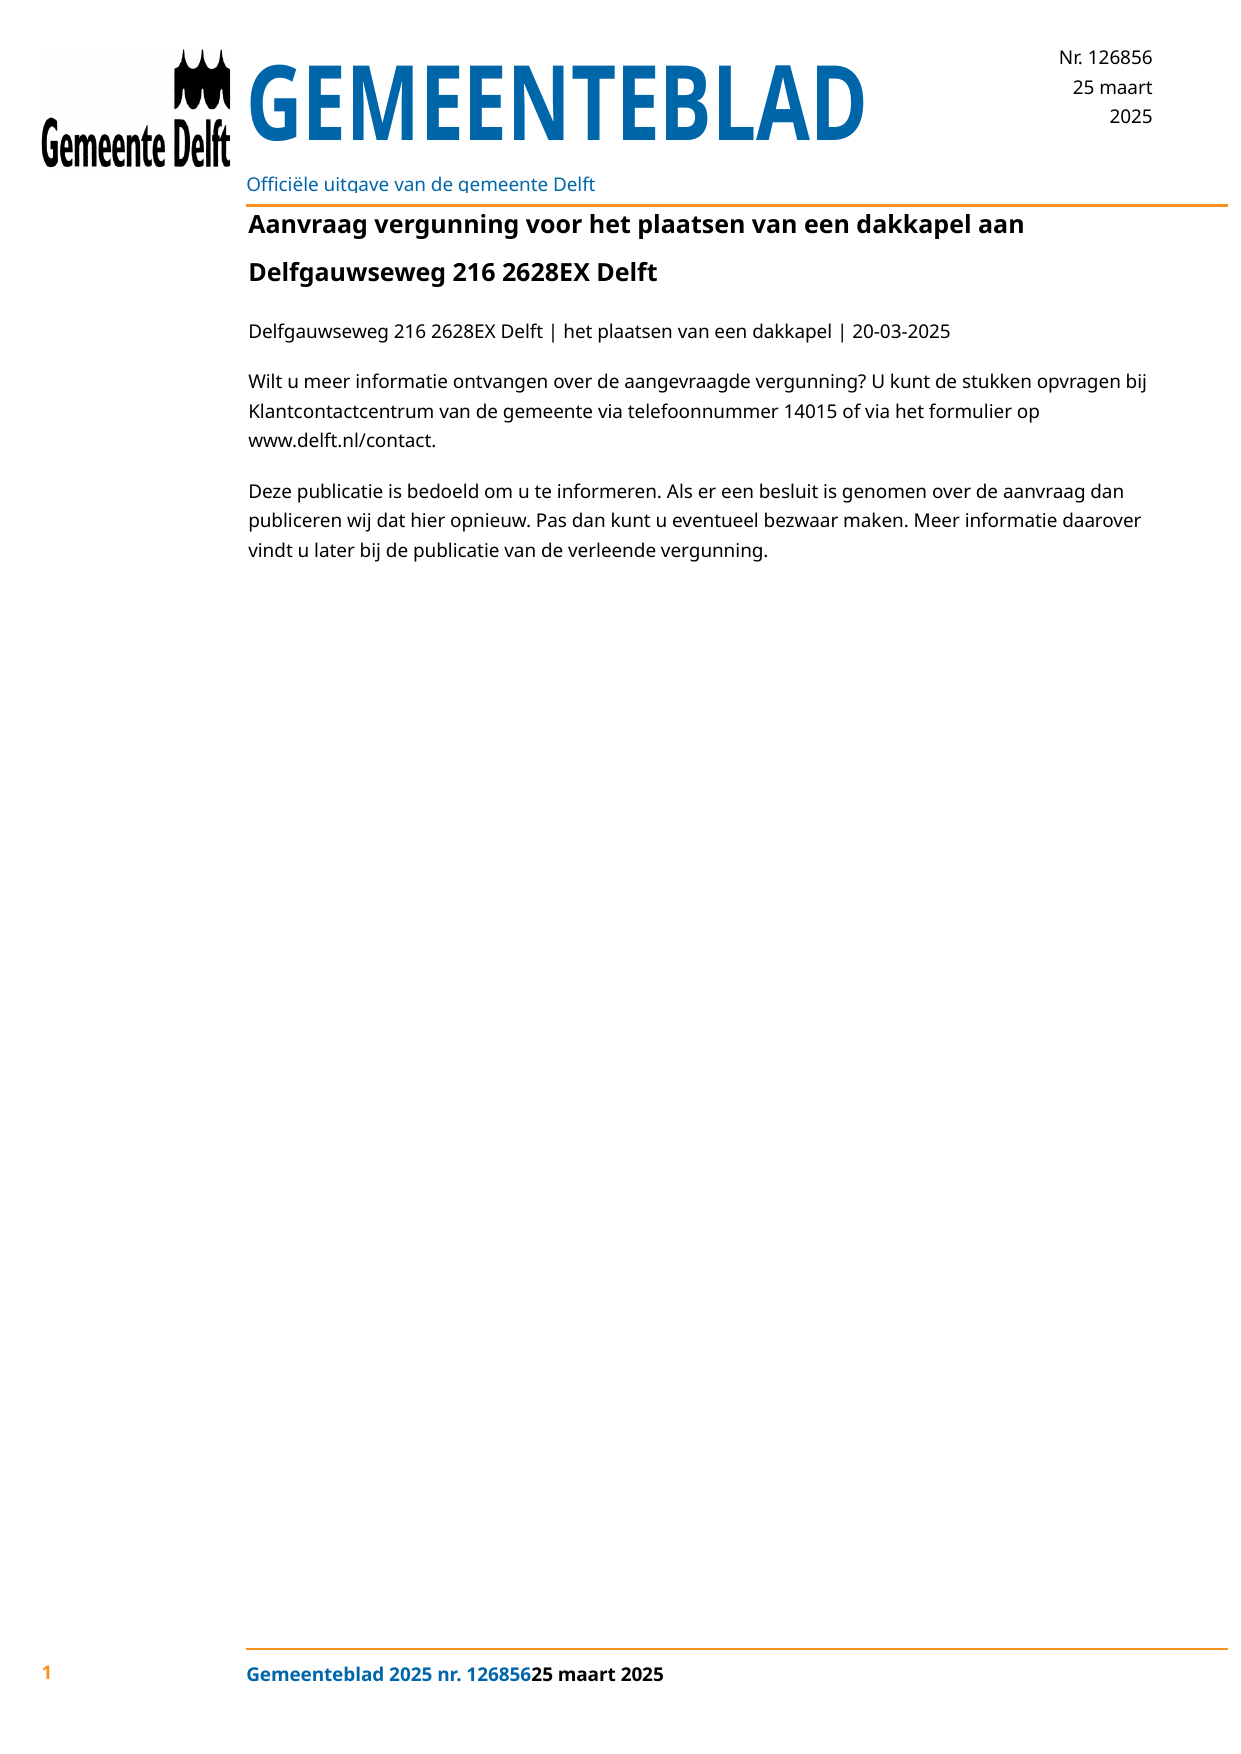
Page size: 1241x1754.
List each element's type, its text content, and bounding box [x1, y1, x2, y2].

text Delfgauwseweg 216 2628EX Delft | het plaatsen van een dakkapel | 20-03-2025 [248, 318, 1152, 344]
text Deze publicatie is bedoeld om u te informeren. Als er een besluit is genomen over de aanvraag dan publiceren wij dat hier opnieuw. Pas dan kunt u eventueel bezwaar maken. Meer informatie daarover vindt u later bij de publicatie van de verleende vergunning. [248, 478, 1152, 563]
text Wilt u meer informatie ontvangen over de aangevraagde vergunning? U kunt de stukken opvragen bij Klantcontactcentrum van de gemeente via telefoonnummer 14015 of via het formulier op www.delft.nl/contact. [248, 368, 1152, 453]
text Aanvraag vergunning voor het plaatsen van een dakkapel aan Delfgauwseweg 216 2628EX Delft [248, 207, 1152, 288]
picture [41, 47, 231, 172]
